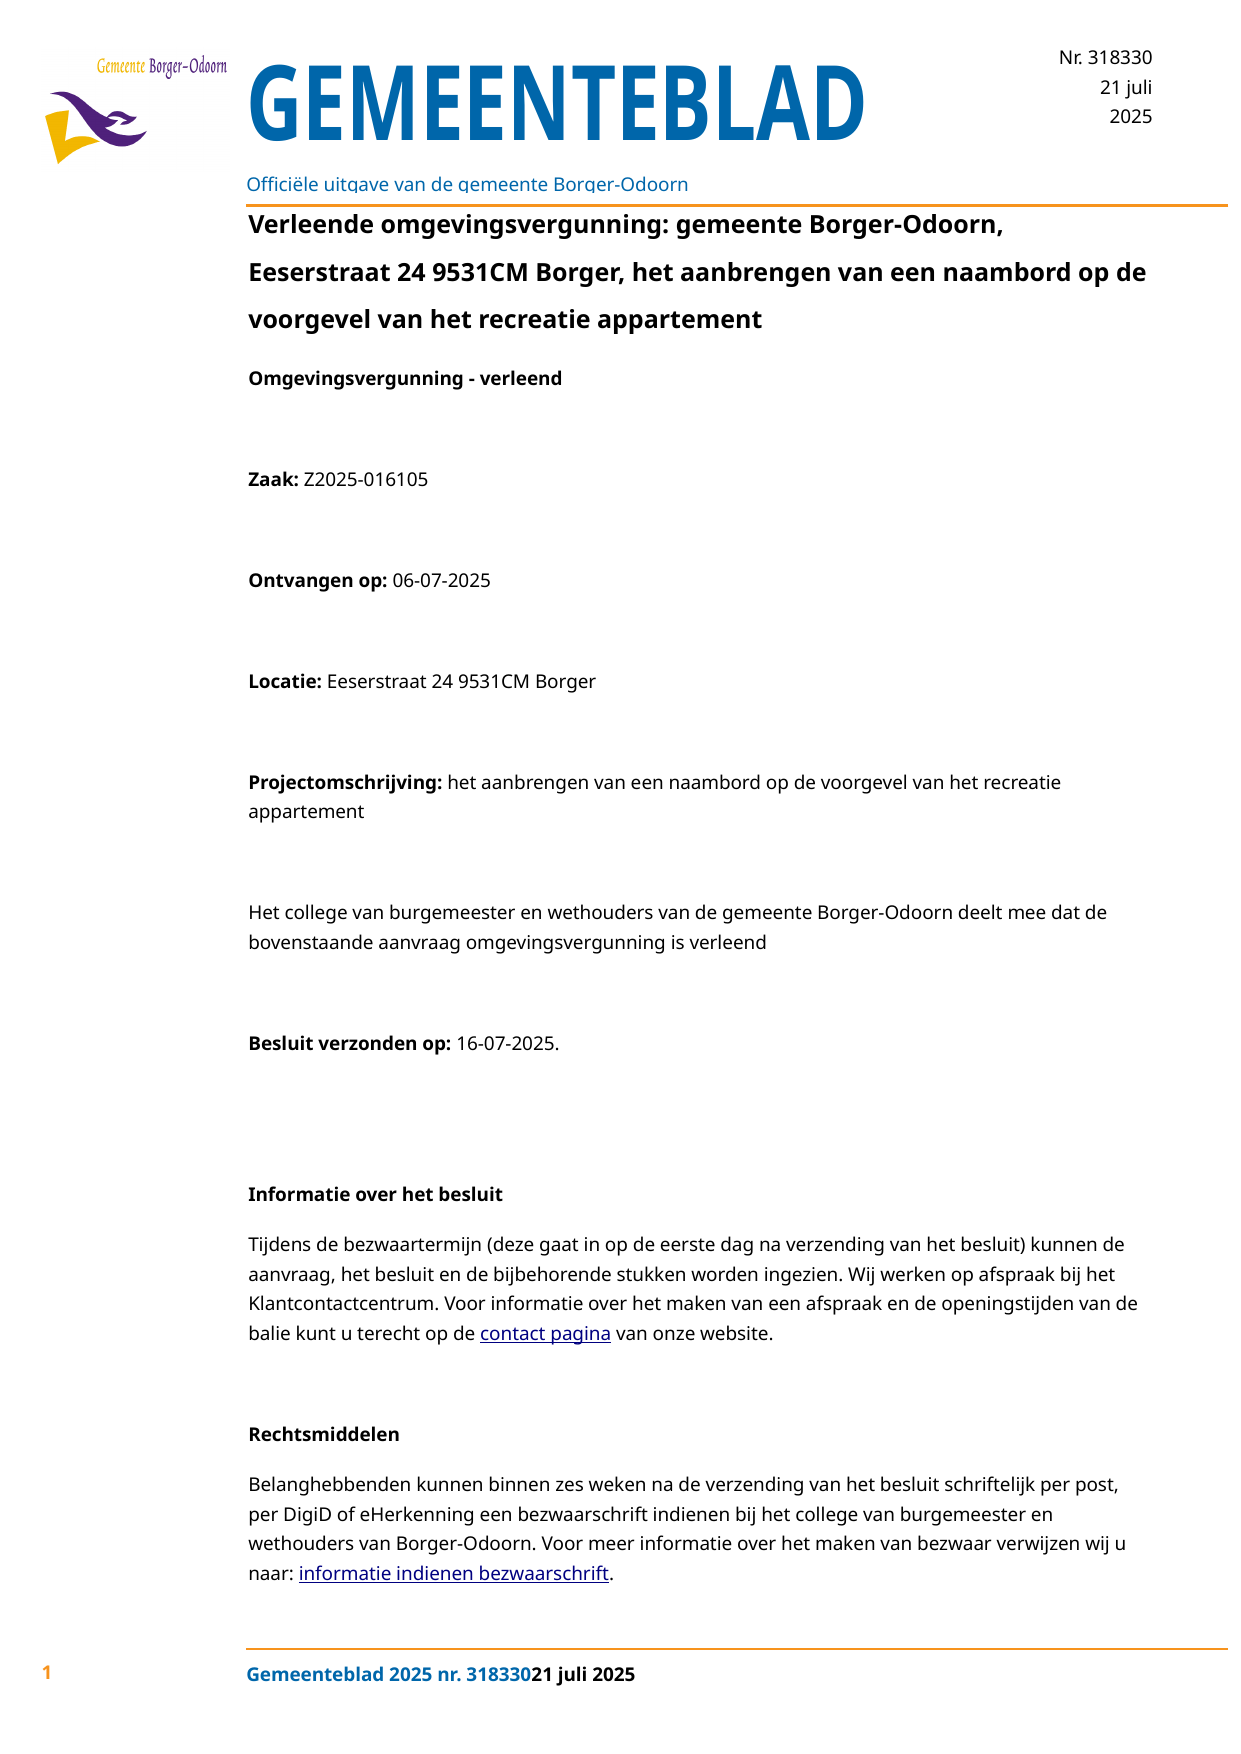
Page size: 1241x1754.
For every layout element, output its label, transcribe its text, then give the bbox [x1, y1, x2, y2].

text Locatie: Eeserstraat 24 9531CM Borger [248, 668, 1152, 694]
text Verleende omgevingsvergunning: gemeente Borger-Odoorn, Eeserstraat 24 9531CM Borger, het aanbrengen van een naambord op de voorgevel van het recreatie appartement [248, 207, 1152, 336]
text Tijdens de bezwaartermijn (deze gaat in op de eerste dag na verzending van het besluit) kunnen de aanvraag, het besluit en de bijbehorende stukken worden ingezien. Wij werken op afspraak bij het Klantcontactcentrum. Voor informatie over het maken van een afspraak en de openingstijden van de balie kunt u terecht op de contact pagina van onze website. [248, 1231, 1152, 1346]
text Besluit verzonden op: 16-07-2025. [248, 1030, 1152, 1055]
picture [41, 47, 231, 172]
text Belanghebbenden kunnen binnen zes weken na de verzending van het besluit schriftelijk per post, per DigiD of eHerkenning een bezwaarschrift indienen bij het college van burgemeester en wethouders van Borger-Odoorn. Voor meer informatie over het maken van bezwaar verwijzen wij u naar: informatie indienen bezwaarschrift. [248, 1471, 1152, 1586]
text Ontvangen op: 06-07-2025 [248, 567, 1152, 593]
text Omgevingsvergunning - verleend [248, 366, 1152, 391]
text Projectomschrijving: het aanbrengen van een naambord op de voorgevel van het recreatie appartement [248, 769, 1152, 824]
text Informatie over het besluit [248, 1181, 1152, 1207]
text Zaak: Z2025-016105 [248, 466, 1152, 492]
text Het college van burgemeester en wethouders van de gemeente Borger-Odoorn deelt mee dat de bovenstaande aanvraag omgevingsvergunning is verleend [248, 899, 1152, 954]
text Rechtsmiddelen [248, 1421, 1152, 1447]
